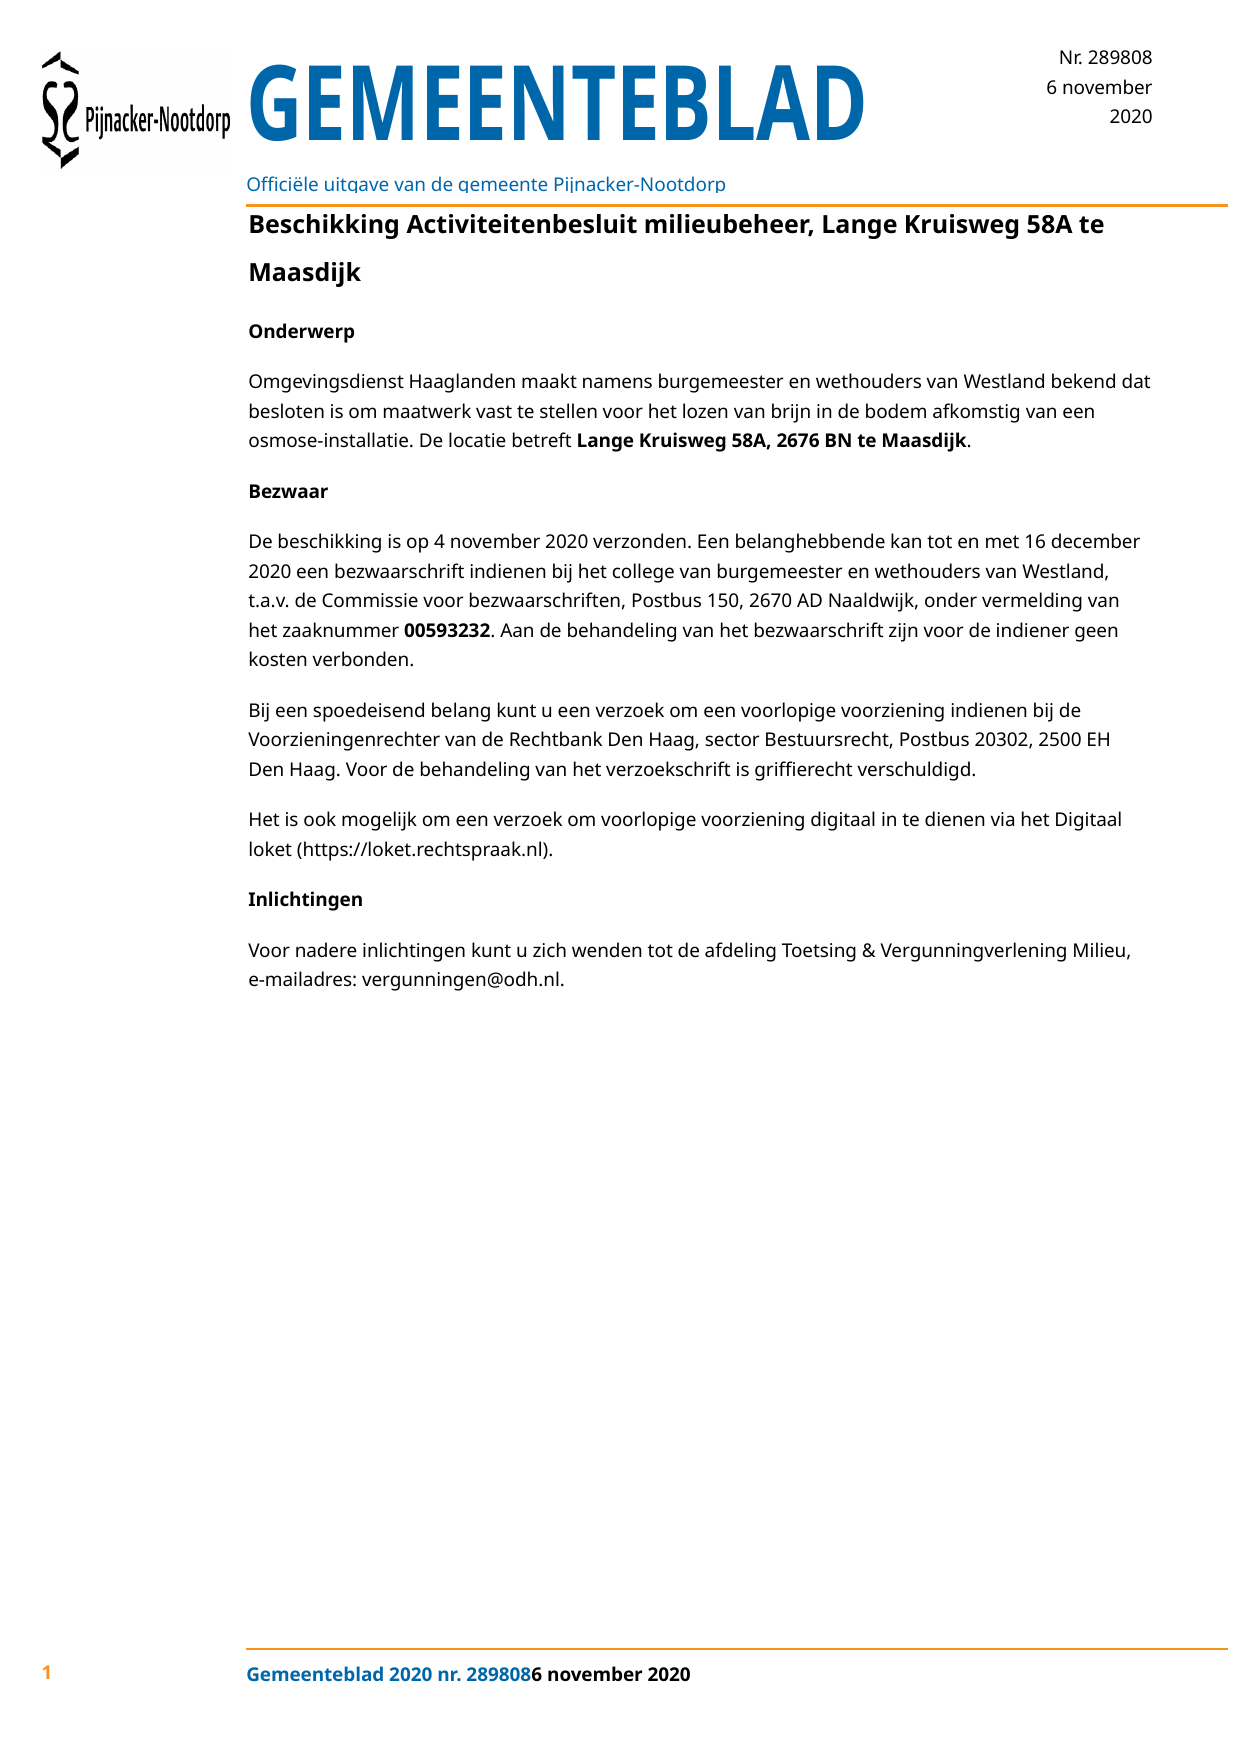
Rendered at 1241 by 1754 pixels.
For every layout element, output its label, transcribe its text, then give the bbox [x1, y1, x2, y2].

picture [41, 47, 231, 172]
text Bezwaar [248, 478, 1152, 504]
text De beschikking is op 4 november 2020 verzonden. Een belanghebbende kan tot en met 16 december 2020 een bezwaarschrift indienen bij het college van burgemeester en wethouders van Westland, t.a.v. de Commissie voor bezwaarschriften, Postbus 150, 2670 AD Naaldwijk, onder vermelding van het zaaknummer 00593232. Aan de behandeling van het bezwaarschrift zijn voor de indiener geen kosten verbonden. [248, 528, 1152, 672]
text Voor nadere inlichtingen kunt u zich wenden tot de afdeling Toetsing & Vergunningverlening Milieu, e-mailadres: vergunningen@odh.nl. [248, 937, 1152, 992]
text Inlichtingen [248, 887, 1152, 912]
text Het is ook mogelijk om een verzoek om voorlopige voorziening digitaal in te dienen via het Digitaal loket (https://loket.rechtspraak.nl). [248, 807, 1152, 862]
text Onderwerp [248, 318, 1152, 344]
text Beschikking Activiteitenbesluit milieubeheer, Lange Kruisweg 58A te Maasdijk [248, 207, 1152, 288]
text Bij een spoedeisend belang kunt u een verzoek om een voorlopige voorziening indienen bij de Voorzieningenrechter van de Rechtbank Den Haag, sector Bestuursrecht, Postbus 20302, 2500 EH Den Haag. Voor de behandeling van het verzoekschrift is griffierecht verschuldigd. [248, 697, 1152, 782]
text Omgevingsdienst Haaglanden maakt namens burgemeester en wethouders van Westland bekend dat besloten is om maatwerk vast te stellen voor het lozen van brijn in de bodem afkomstig van een osmose-installatie. De locatie betreft Lange Kruisweg 58A, 2676 BN te Maasdijk. [248, 368, 1152, 453]
